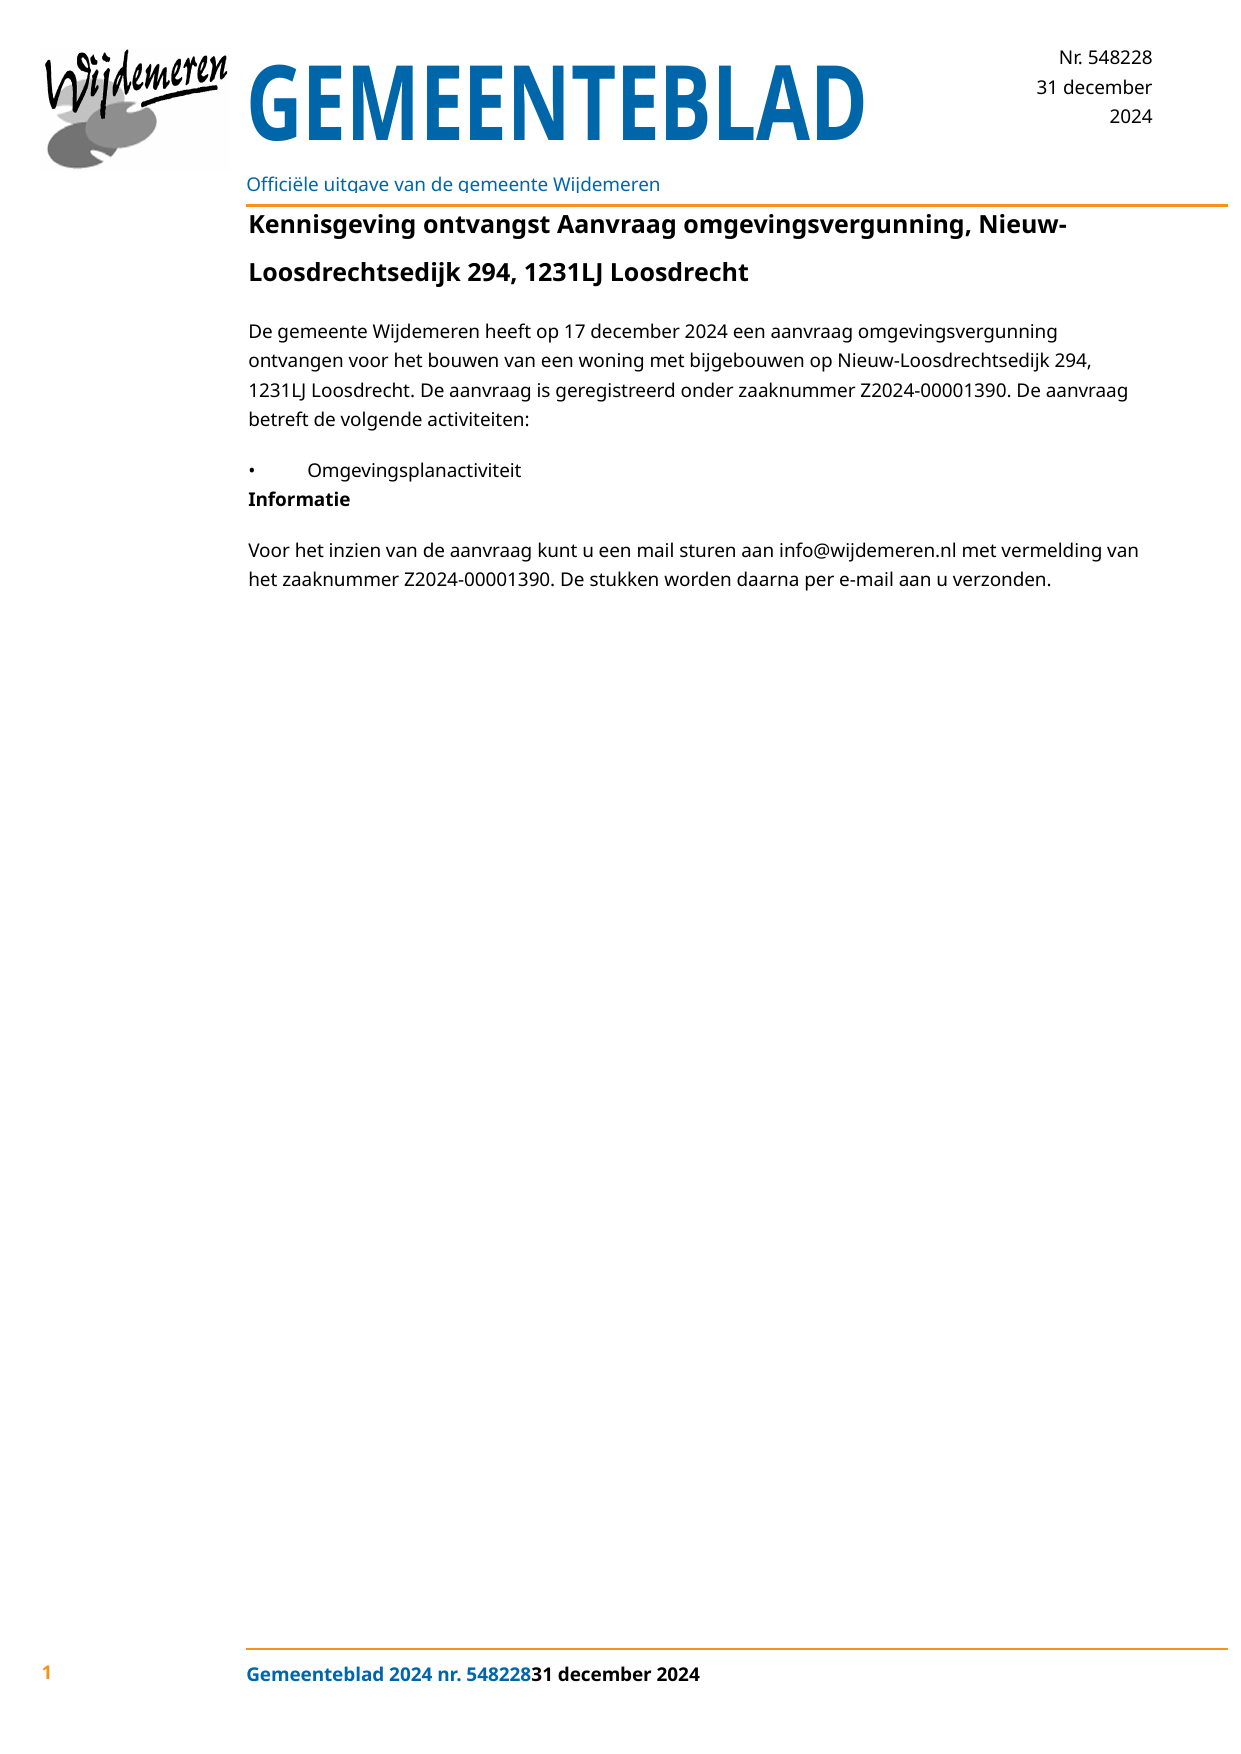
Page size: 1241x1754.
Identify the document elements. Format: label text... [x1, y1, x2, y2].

text Informatie [248, 487, 1152, 512]
text Kennisgeving ontvangst Aanvraag omgevingsvergunning, Nieuw-Loosdrechtsedijk 294, 1231LJ Loosdrecht [248, 207, 1152, 288]
list Omgevingsplanactiviteit [248, 457, 1152, 483]
picture [41, 47, 231, 172]
text De gemeente Wijdemeren heeft op 17 december 2024 een aanvraag omgevingsvergunning ontvangen voor het bouwen van een woning met bijgebouwen op Nieuw-Loosdrechtsedijk 294, 1231LJ Loosdrecht. De aanvraag is geregistreerd onder zaaknummer Z2024-00001390. De aanvraag betreft de volgende activiteiten: [248, 318, 1152, 432]
text Voor het inzien van de aanvraag kunt u een mail sturen aan info@wijdemeren.nl met vermelding van het zaaknummer Z2024-00001390. De stukken worden daarna per e-mail aan u verzonden. [248, 537, 1152, 592]
